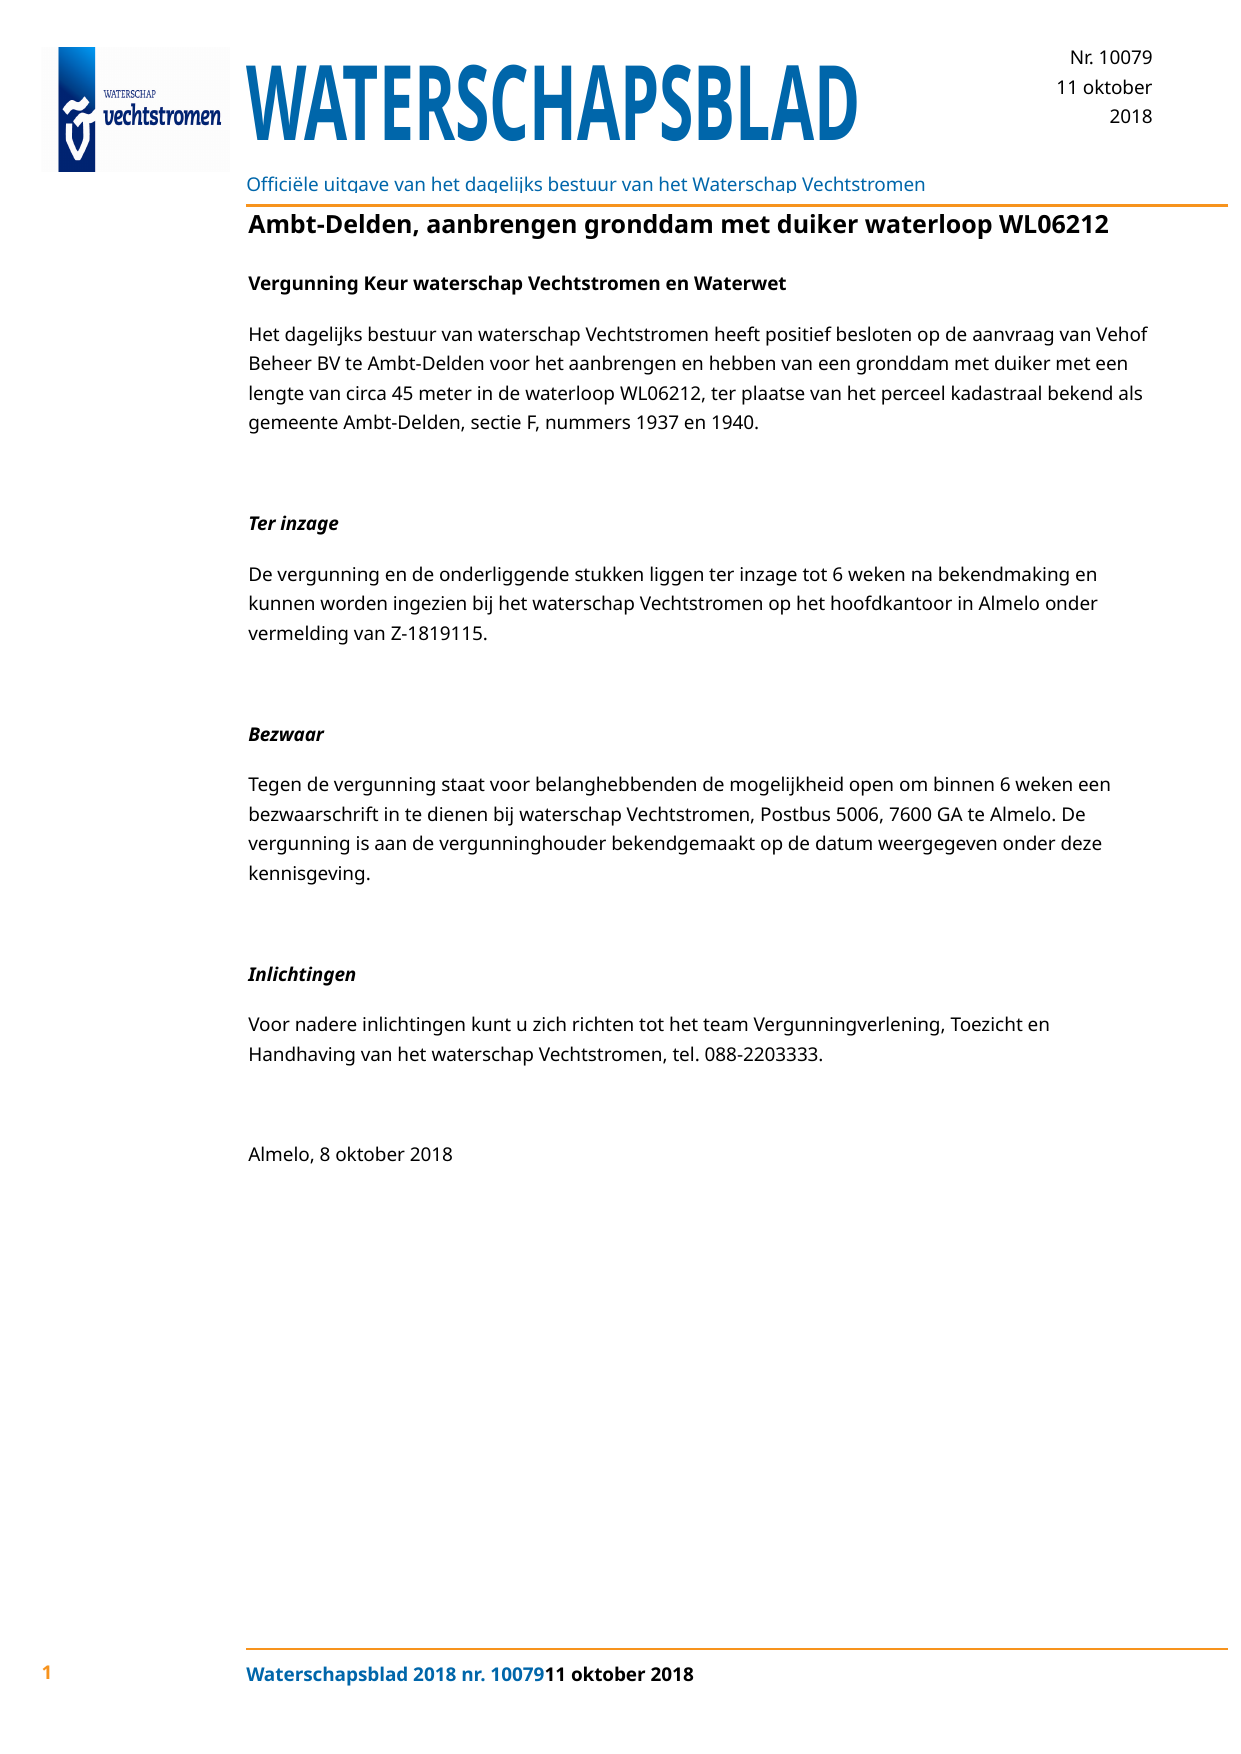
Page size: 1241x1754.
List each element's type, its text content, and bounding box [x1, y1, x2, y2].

text Voor nadere inlichtingen kunt u zich richten tot het team Vergunningverlening, Toezicht en Handhaving van het waterschap Vechtstromen, tel. 088-2203333. [248, 1011, 1152, 1066]
text Vergunning Keur waterschap Vechtstromen en Waterwet [248, 270, 1152, 296]
text Ambt-Delden, aanbrengen gronddam met duiker waterloop WL06212 [248, 207, 1152, 241]
text Tegen de vergunning staat voor belanghebbenden de mogelijkheid open om binnen 6 weken een bezwaarschrift in te dienen bij waterschap Vechtstromen, Postbus 5006, 7600 GA te Almelo. De vergunning is aan de vergunninghouder bekendgemaakt op de datum weergegeven onder deze kennisgeving. [248, 771, 1152, 886]
text Almelo, 8 oktober 2018 [248, 1142, 1152, 1167]
text Ter inzage [248, 510, 1152, 536]
text Het dagelijks bestuur van waterschap Vechtstromen heeft positief besloten op de aanvraag van Vehof Beheer BV te Ambt-Delden voor het aanbrengen en hebben van een gronddam met duiker met een lengte van circa 45 meter in de waterloop WL06212, ter plaatse van het perceel kadastraal bekend als gemeente Ambt-Delden, sectie F, nummers 1937 en 1940. [248, 321, 1152, 435]
text Bezwaar [248, 721, 1152, 746]
text Inlichtingen [248, 961, 1152, 986]
text De vergunning en de onderliggende stukken liggen ter inzage tot 6 weken na bekendmaking en kunnen worden ingezien bij het waterschap Vechtstromen op het hoofdkantoor in Almelo onder vermelding van Z-1819115. [248, 561, 1152, 646]
picture [41, 47, 231, 172]
